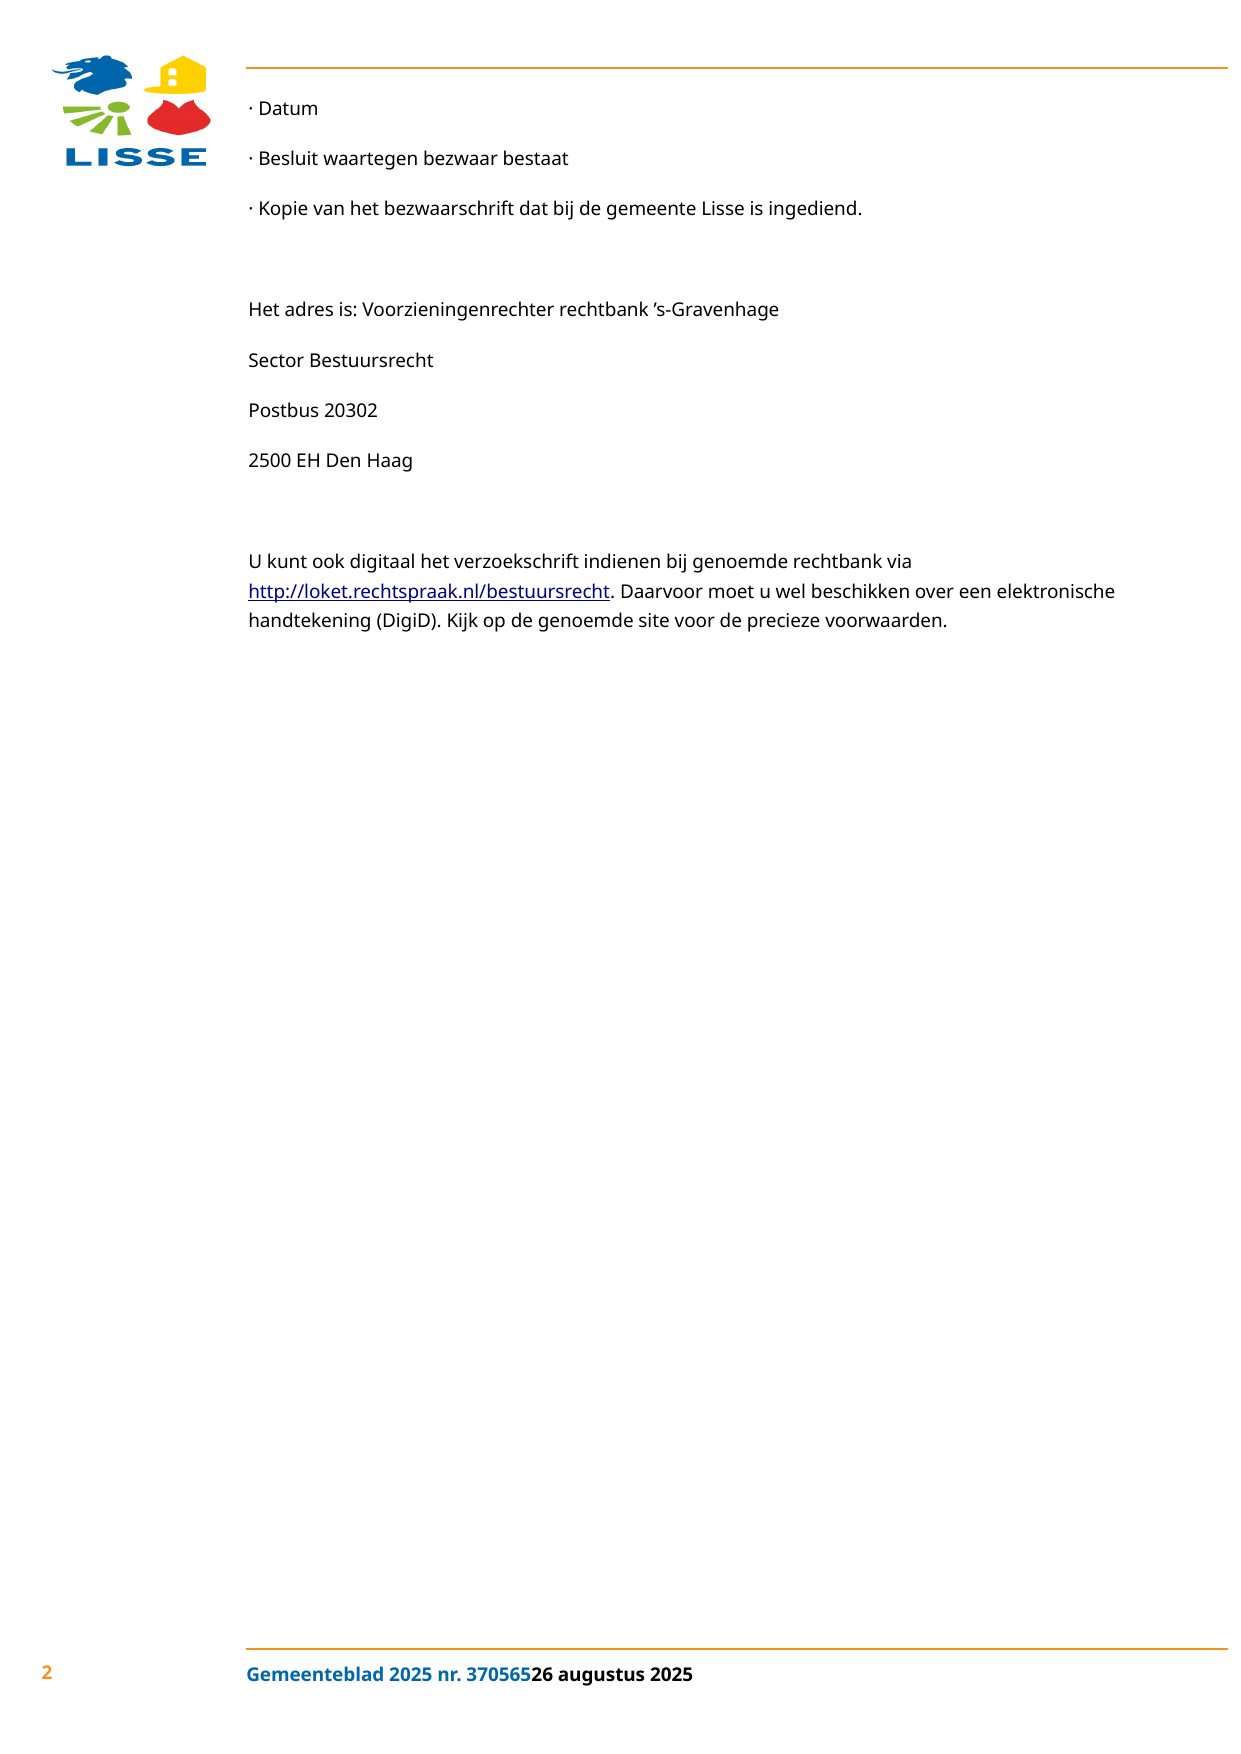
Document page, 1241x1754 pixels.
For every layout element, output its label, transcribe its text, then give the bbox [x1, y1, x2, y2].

text 2500 EH Den Haag [248, 448, 1152, 473]
text · Besluit waartegen bezwaar bestaat [248, 145, 1152, 171]
text Postbus 20302 [248, 397, 1152, 423]
picture [41, 47, 231, 172]
text · Kopie van het bezwaarschrift dat bij de gemeente Lisse is ingediend. [248, 196, 1152, 221]
text U kunt ook digitaal het verzoekschrift indienen bij genoemde rechtbank via http://loket.rechtspraak.nl/bestuursrecht. Daarvoor moet u wel beschikken over een elektronische handtekening (DigiD). Kijk op de genoemde site voor de precieze voorwaarden. [248, 548, 1152, 633]
text Het adres is: Voorzieningenrechter rechtbank ’s-Gravenhage [248, 296, 1152, 322]
text · Datum [248, 95, 1152, 121]
text Sector Bestuursrecht [248, 347, 1152, 373]
